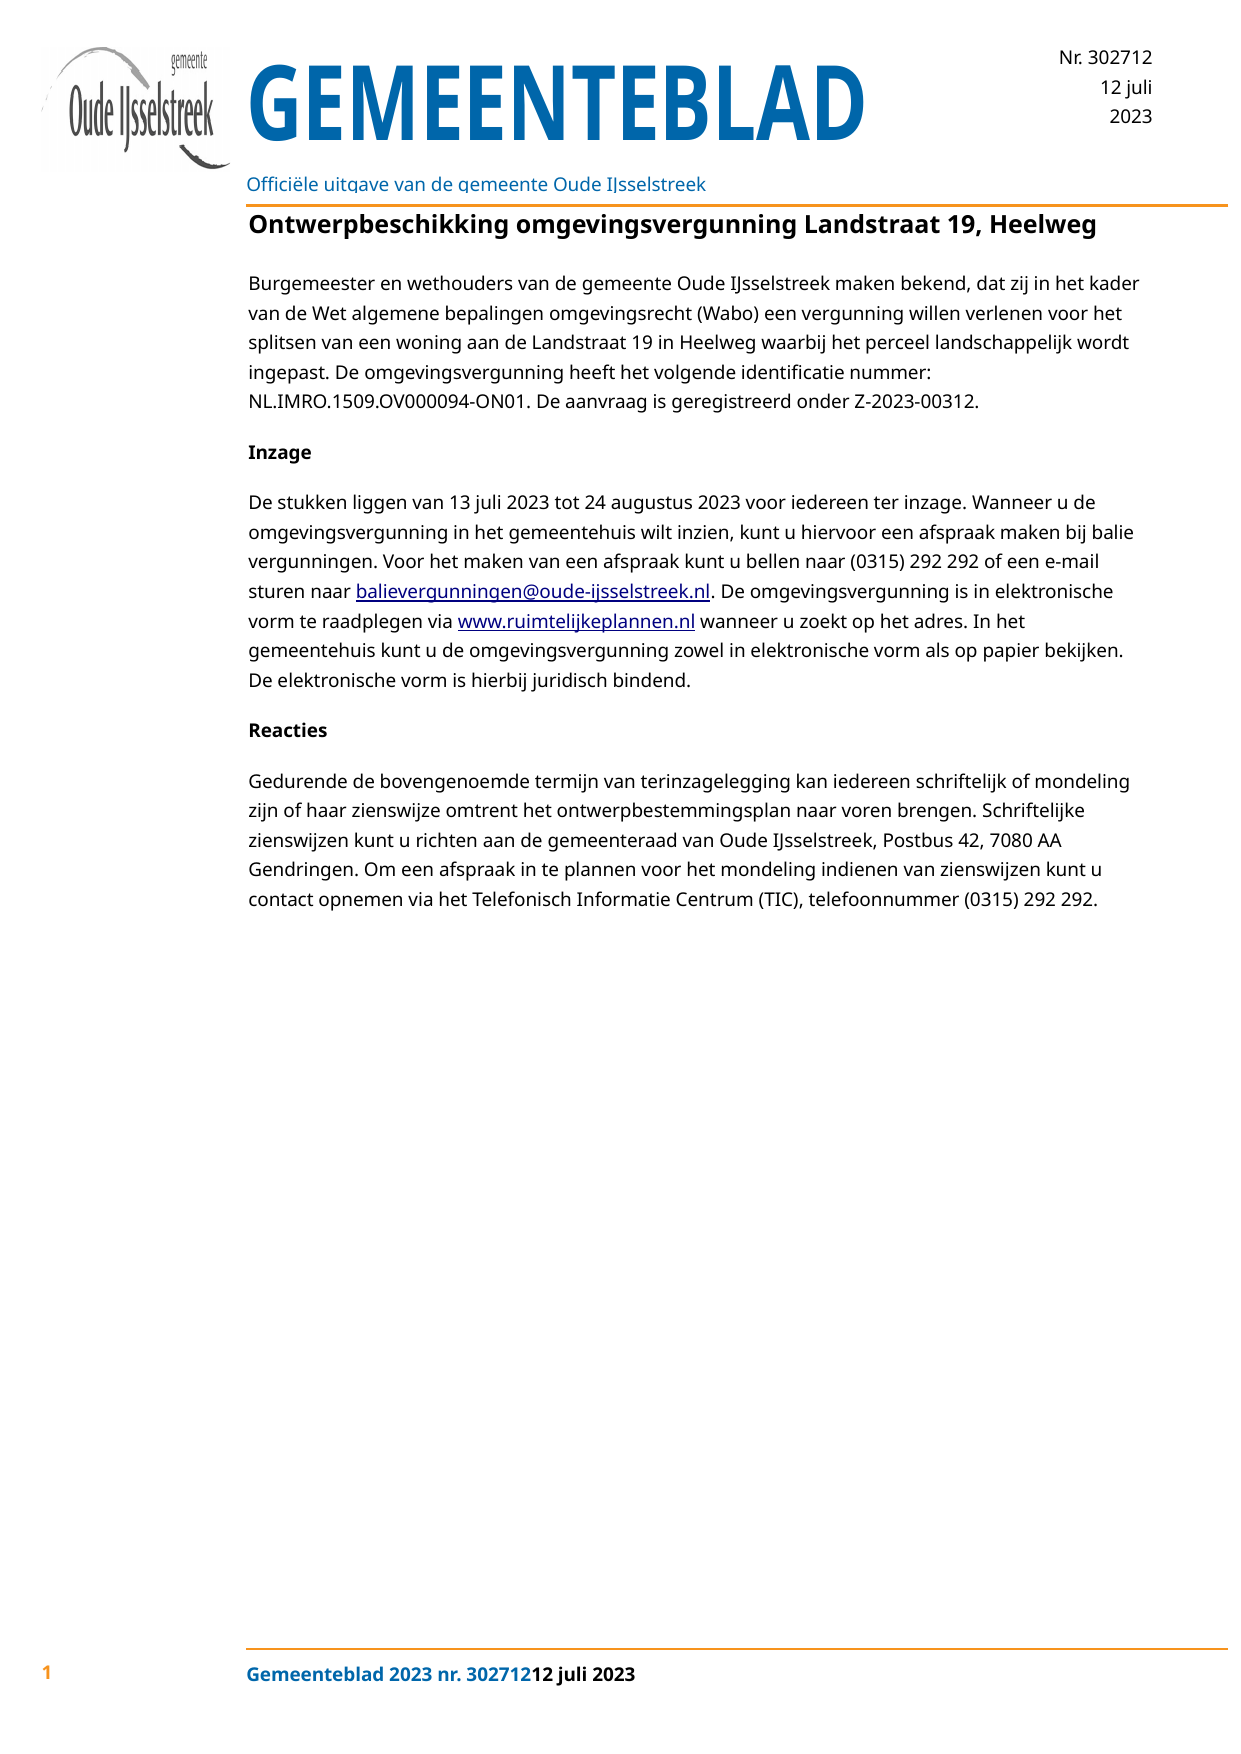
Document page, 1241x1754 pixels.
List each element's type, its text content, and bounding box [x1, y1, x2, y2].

text De stukken liggen van 13 juli 2023 tot 24 augustus 2023 voor iedereen ter inzage. Wanneer u de omgevingsvergunning in het gemeentehuis wilt inzien, kunt u hiervoor een afspraak maken bij balie vergunningen. Voor het maken van een afspraak kunt u bellen naar (0315) 292 292 of een e-mail sturen naar balievergunningen@oude-ijsselstreek.nl. De omgevingsvergunning is in elektronische vorm te raadplegen via www.ruimtelijkeplannen.nl wanneer u zoekt op het adres. In het gemeentehuis kunt u de omgevingsvergunning zowel in elektronische vorm als op papier bekijken. De elektronische vorm is hierbij juridisch bindend. [248, 489, 1152, 693]
picture [41, 47, 231, 172]
text Inzage [248, 439, 1152, 465]
text Reacties [248, 717, 1152, 743]
text Ontwerpbeschikking omgevingsvergunning Landstraat 19, Heelweg [248, 207, 1152, 241]
text Burgemeester en wethouders van de gemeente Oude IJsselstreek maken bekend, dat zij in het kader van de Wet algemene bepalingen omgevingsrecht (Wabo) een vergunning willen verlenen voor het splitsen van een woning aan de Landstraat 19 in Heelweg waarbij het perceel landschappelijk wordt ingepast. De omgevingsvergunning heeft het volgende identificatie nummer: NL.IMRO.1509.OV000094-ON01. De aanvraag is geregistreerd onder Z-2023-00312. [248, 270, 1152, 414]
text Gedurende de bovengenoemde termijn van terinzagelegging kan iedereen schriftelijk of mondeling zijn of haar zienswijze omtrent het ontwerpbestemmingsplan naar voren brengen. Schriftelijke zienswijzen kunt u richten aan de gemeenteraad van Oude IJsselstreek, Postbus 42, 7080 AA Gendringen. Om een afspraak in te plannen voor het mondeling indienen van zienswijzen kunt u contact opnemen via het Telefonisch Informatie Centrum (TIC), telefoonnummer (0315) 292 292. [248, 768, 1152, 912]
